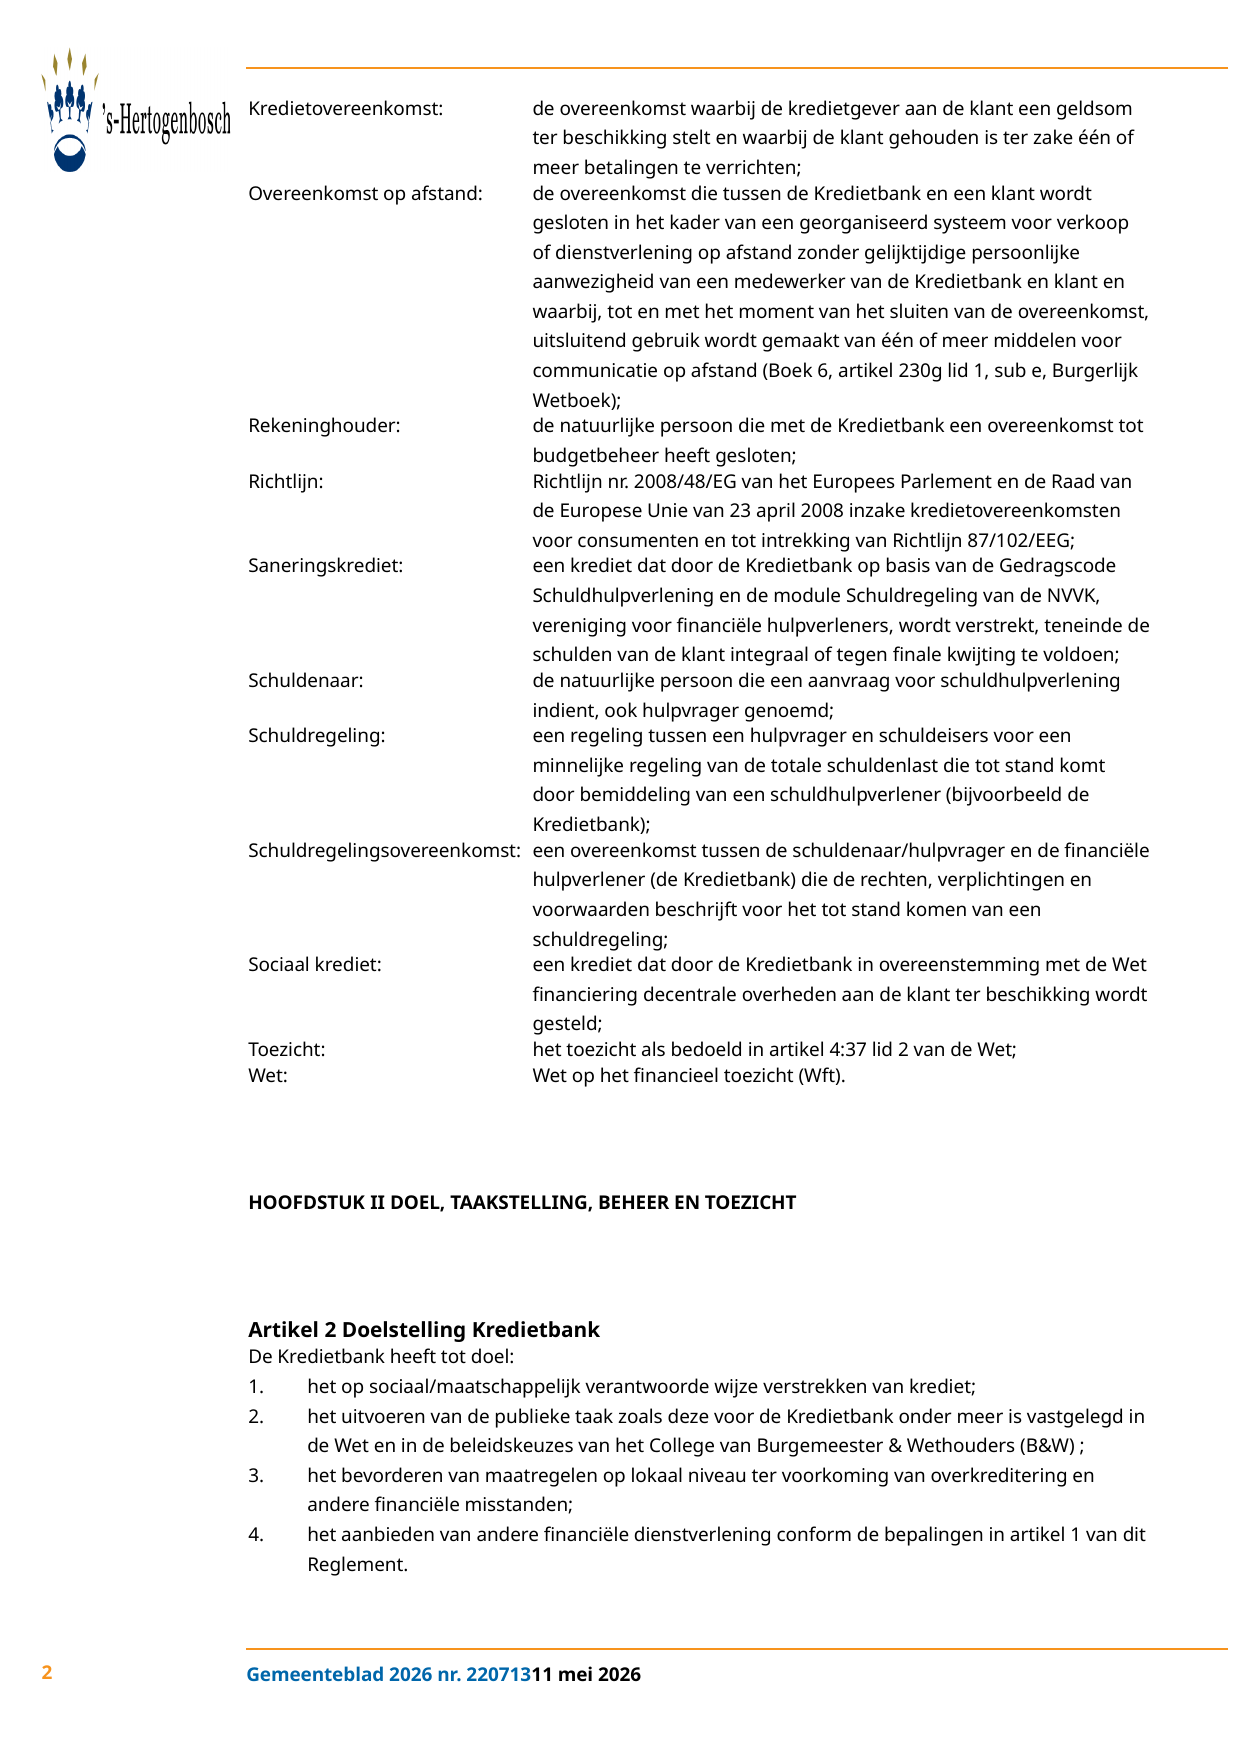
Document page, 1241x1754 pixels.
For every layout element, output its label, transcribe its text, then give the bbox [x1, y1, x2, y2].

table_cell de overeenkomst die tussen de Kredietbank en een klant wordt gesloten in het kader van een georganiseerd systeem voor verkoop of dienstverlening op afstand zonder gelijktijdige persoonlijke aanwezigheid van een medewerker van de Kredietbank en klant en waarbij, tot en met het moment van het sluiten van de overeenkomst, uitsluitend gebruik wordt gemaakt van één of meer middelen voor communicatie op afstand (Boek 6, artikel 230g lid 1, sub e, Burgerlijk Wetboek); [532, 180, 1152, 412]
text HOOFDSTUK II DOEL, TAAKSTELLING, BEHEER EN TOEZICHT [248, 1187, 1152, 1216]
list het bevorderen van maatregelen op lokaal niveau ter voorkoming van overkreditering en andere financiële misstanden; [248, 1462, 1152, 1517]
list het op sociaal/maatschappelijk verantwoorde wijze verstrekken van krediet; [248, 1373, 1152, 1399]
table_cell het toezicht als bedoeld in artikel 4:37 lid 2 van de Wet; [532, 1036, 1152, 1062]
list het uitvoeren van de publieke taak zoals deze voor de Kredietbank onder meer is vastgelegd in de Wet en in de beleidskeuzes van het College van Burgemeester & Wethouders (B&W) ; [248, 1403, 1152, 1458]
table_cell Kredietovereenkomst: [248, 95, 532, 180]
table_cell Sociaal krediet: [248, 951, 532, 1036]
table_cell de natuurlijke persoon die een aanvraag voor schuldhulpverlening indient, ook hulpvrager genoemd; [532, 667, 1152, 722]
table_cell Richtlijn nr. 2008/48/EG van het Europees Parlement en de Raad van de Europese Unie van 23 april 2008 inzake kredietovereenkomsten voor consumenten en tot intrekking van Richtlijn 87/102/EEG; [532, 468, 1152, 553]
table_cell Schuldregeling: [248, 723, 532, 837]
list het aanbieden van andere financiële dienstverlening conform de bepalingen in artikel 1 van dit Reglement. [248, 1521, 1152, 1576]
table_cell een krediet dat door de Kredietbank in overeenstemming met de Wet financiering decentrale overheden aan de klant ter beschikking wordt gesteld; [532, 951, 1152, 1036]
table_cell Toezicht: [248, 1036, 532, 1062]
table_cell de natuurlijke persoon die met de Kredietbank een overeenkomst tot budgetbeheer heeft gesloten; [532, 413, 1152, 468]
table_cell Overeenkomst op afstand: [248, 180, 532, 412]
table_cell een krediet dat door de Kredietbank op basis van de Gedragscode Schuldhulpverlening en de module Schuldregeling van de NVVK, vereniging voor financiële hulpverleners, wordt verstrekt, teneinde de schulden van de klant integraal of tegen finale kwijting te voldoen; [532, 553, 1152, 667]
table_cell Saneringskrediet: [248, 553, 532, 667]
text Artikel 2 Doelstelling Kredietbank [248, 1315, 1152, 1344]
table_cell Rekeninghouder: [248, 413, 532, 468]
table_cell Wet: [248, 1062, 532, 1088]
table_cell een overeenkomst tussen de schuldenaar/hulpvrager en de financiële hulpverlener (de Kredietbank) die de rechten, verplichtingen en voorwaarden beschrijft voor het tot stand komen van een schuldregeling; [532, 837, 1152, 951]
text De Kredietbank heeft tot doel: [248, 1344, 1152, 1369]
picture [41, 47, 231, 172]
table_cell Schuldenaar: [248, 667, 532, 722]
table_cell Wet op het financieel toezicht (Wft). [532, 1062, 1152, 1088]
table_cell de overeenkomst waarbij de kredietgever aan de klant een geldsom ter beschikking stelt en waarbij de klant gehouden is ter zake één of meer betalingen te verrichten; [532, 95, 1152, 180]
table_cell Schuldregelingsovereenkomst: [248, 837, 532, 951]
table_cell een regeling tussen een hulpvrager en schuldeisers voor een minnelijke regeling van de totale schuldenlast die tot stand komt door bemiddeling van een schuldhulpverlener (bijvoorbeeld de Kredietbank); [532, 723, 1152, 837]
table_cell Richtlijn: [248, 468, 532, 553]
